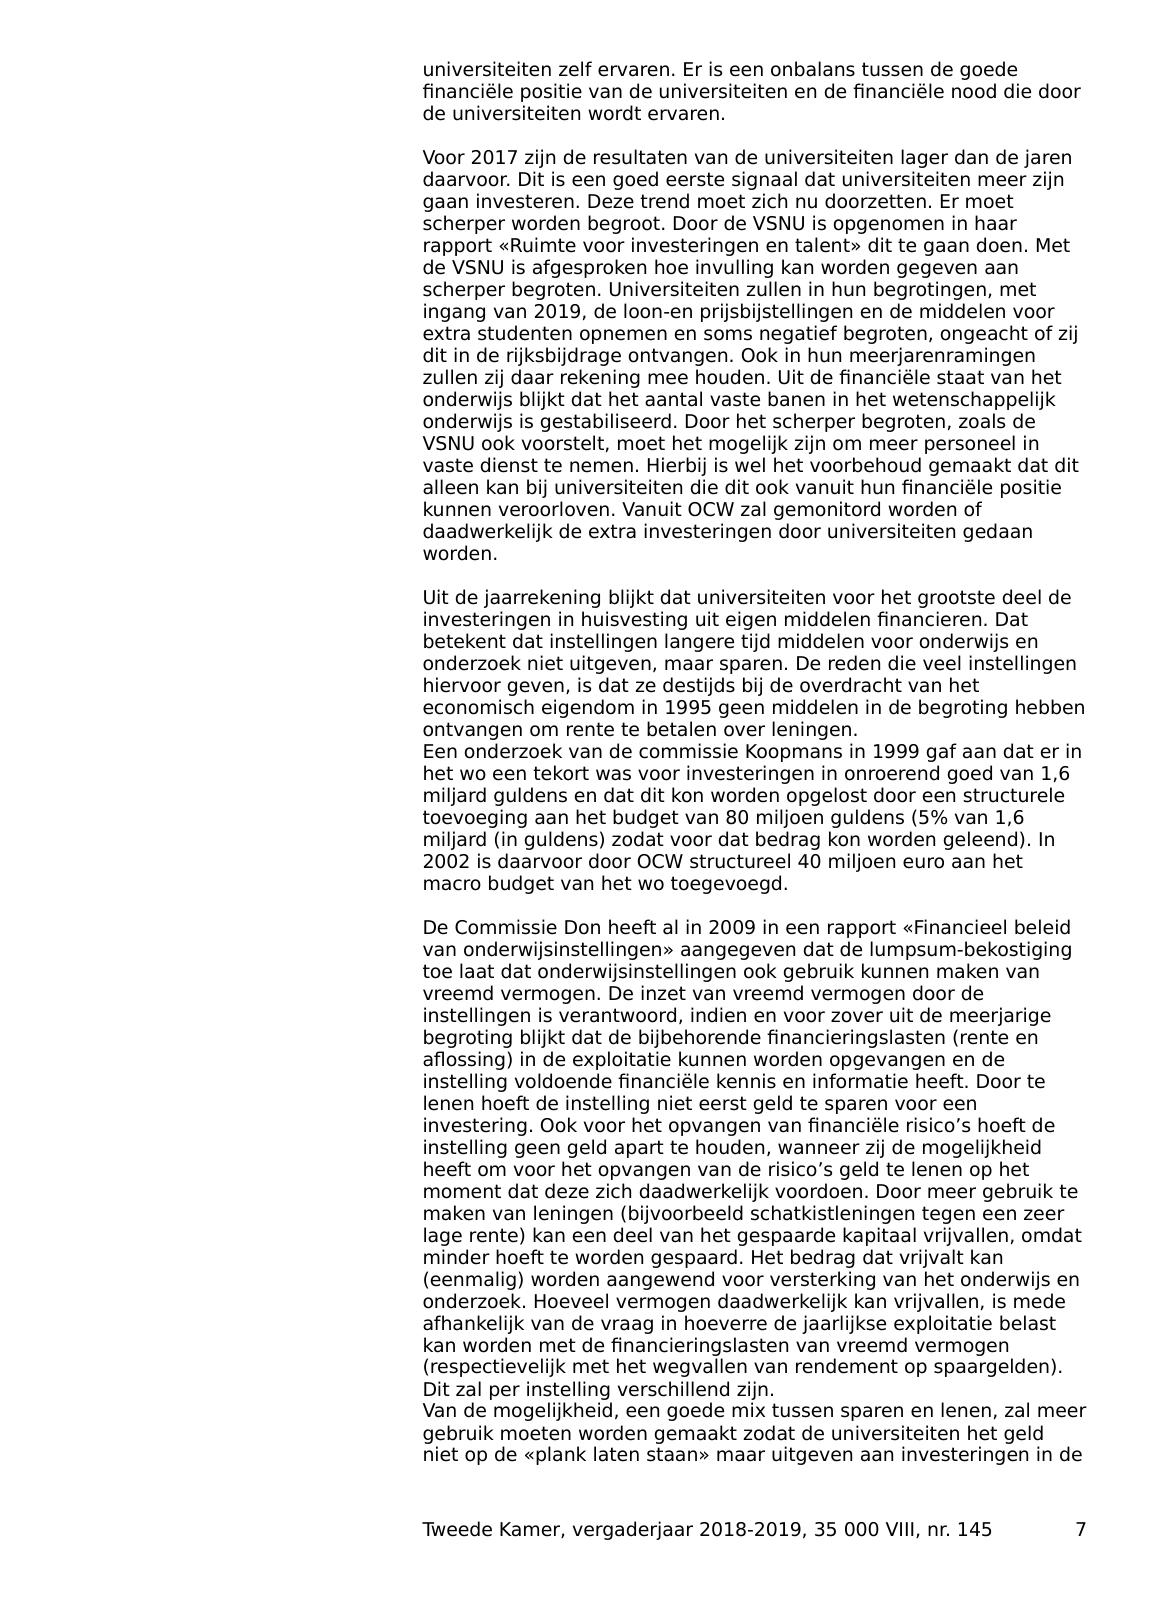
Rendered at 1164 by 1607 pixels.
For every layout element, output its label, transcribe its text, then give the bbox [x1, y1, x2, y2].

text Van de mogelijkheid, een goede mix tussen sparen en lenen, zal meer gebruik moeten worden gemaakt zodat de universiteiten het geld niet op de «plank laten staan» maar uitgeven aan investeringen in de [422, 1400, 1087, 1466]
text universiteiten zelf ervaren. Er is een onbalans tussen de goede financiële positie van de universiteiten en de financiële nood die door de universiteiten wordt ervaren. [422, 59, 1087, 125]
text Voor 2017 zijn de resultaten van de universiteiten lager dan de jaren daarvoor. Dit is een goed eerste signaal dat universiteiten meer zijn gaan investeren. Deze trend moet zich nu doorzetten. Er moet scherper worden begroot. Door de VSNU is opgenomen in haar rapport «Ruimte voor investeringen en talent» dit te gaan doen. Met de VSNU is afgesproken hoe invulling kan worden gegeven aan scherper begroten. Universiteiten zullen in hun begrotingen, met ingang van 2019, de loon-en prijsbijstellingen en de middelen voor extra studenten opnemen en soms negatief begroten, ongeacht of zij dit in de rijksbijdrage ontvangen. Ook in hun meerjarenramingen zullen zij daar rekening mee houden. Uit de financiële staat van het onderwijs blijkt dat het aantal vaste banen in het wetenschappelijk onderwijs is gestabiliseerd. Door het scherper begroten, zoals de VSNU ook voorstelt, moet het mogelijk zijn om meer personeel in vaste dienst te nemen. Hierbij is wel het voorbehoud gemaakt dat dit alleen kan bij universiteiten die dit ook vanuit hun financiële positie kunnen veroorloven. Vanuit OCW zal gemonitord worden of daadwerkelijk de extra investeringen door universiteiten gedaan worden. [422, 147, 1087, 565]
text De Commissie Don heeft al in 2009 in een rapport «Financieel beleid van onderwijsinstellingen» aangegeven dat de lumpsum-bekostiging toe laat dat onderwijsinstellingen ook gebruik kunnen maken van vreemd vermogen. De inzet van vreemd vermogen door de instellingen is verantwoord, indien en voor zover uit de meerjarige begroting blijkt dat de bijbehorende financieringslasten (rente en aflossing) in de exploitatie kunnen worden opgevangen en de instelling voldoende financiële kennis en informatie heeft. Door te lenen hoeft de instelling niet eerst geld te sparen voor een investering. Ook voor het opvangen van financiële risico’s hoeft de instelling geen geld apart te houden, wanneer zij de mogelijkheid heeft om voor het opvangen van de risico’s geld te lenen op het moment dat deze zich daadwerkelijk voordoen. Door meer gebruik te maken van leningen (bijvoorbeeld schatkistleningen tegen een zeer lage rente) kan een deel van het gespaarde kapitaal vrijvallen, omdat minder hoeft te worden gespaard. Het bedrag dat vrijvalt kan (eenmalig) worden aangewend voor versterking van het onderwijs en onderzoek. Hoeveel vermogen daadwerkelijk kan vrijvallen, is mede afhankelijk van de vraag in hoeverre de jaarlijkse exploitatie belast kan worden met de financieringslasten van vreemd vermogen (respectievelijk met het wegvallen van rendement op spaargelden). Dit zal per instelling verschillend zijn. [422, 917, 1087, 1400]
text Uit de jaarrekening blijkt dat universiteiten voor het grootste deel de investeringen in huisvesting uit eigen middelen financieren. Dat betekent dat instellingen langere tijd middelen voor onderwijs en onderzoek niet uitgeven, maar sparen. De reden die veel instellingen hiervoor geven, is dat ze destijds bij de overdracht van het economisch eigendom in 1995 geen middelen in de begroting hebben ontvangen om rente te betalen over leningen. [422, 587, 1087, 741]
text Een onderzoek van de commissie Koopmans in 1999 gaf aan dat er in het wo een tekort was voor investeringen in onroerend goed van 1,6 miljard guldens en dat dit kon worden opgelost door een structurele toevoeging aan het budget van 80 miljoen guldens (5% van 1,6 miljard (in guldens) zodat voor dat bedrag kon worden geleend). In 2002 is daarvoor door OCW structureel 40 miljoen euro aan het macro budget van het wo toegevoegd. [422, 741, 1087, 895]
